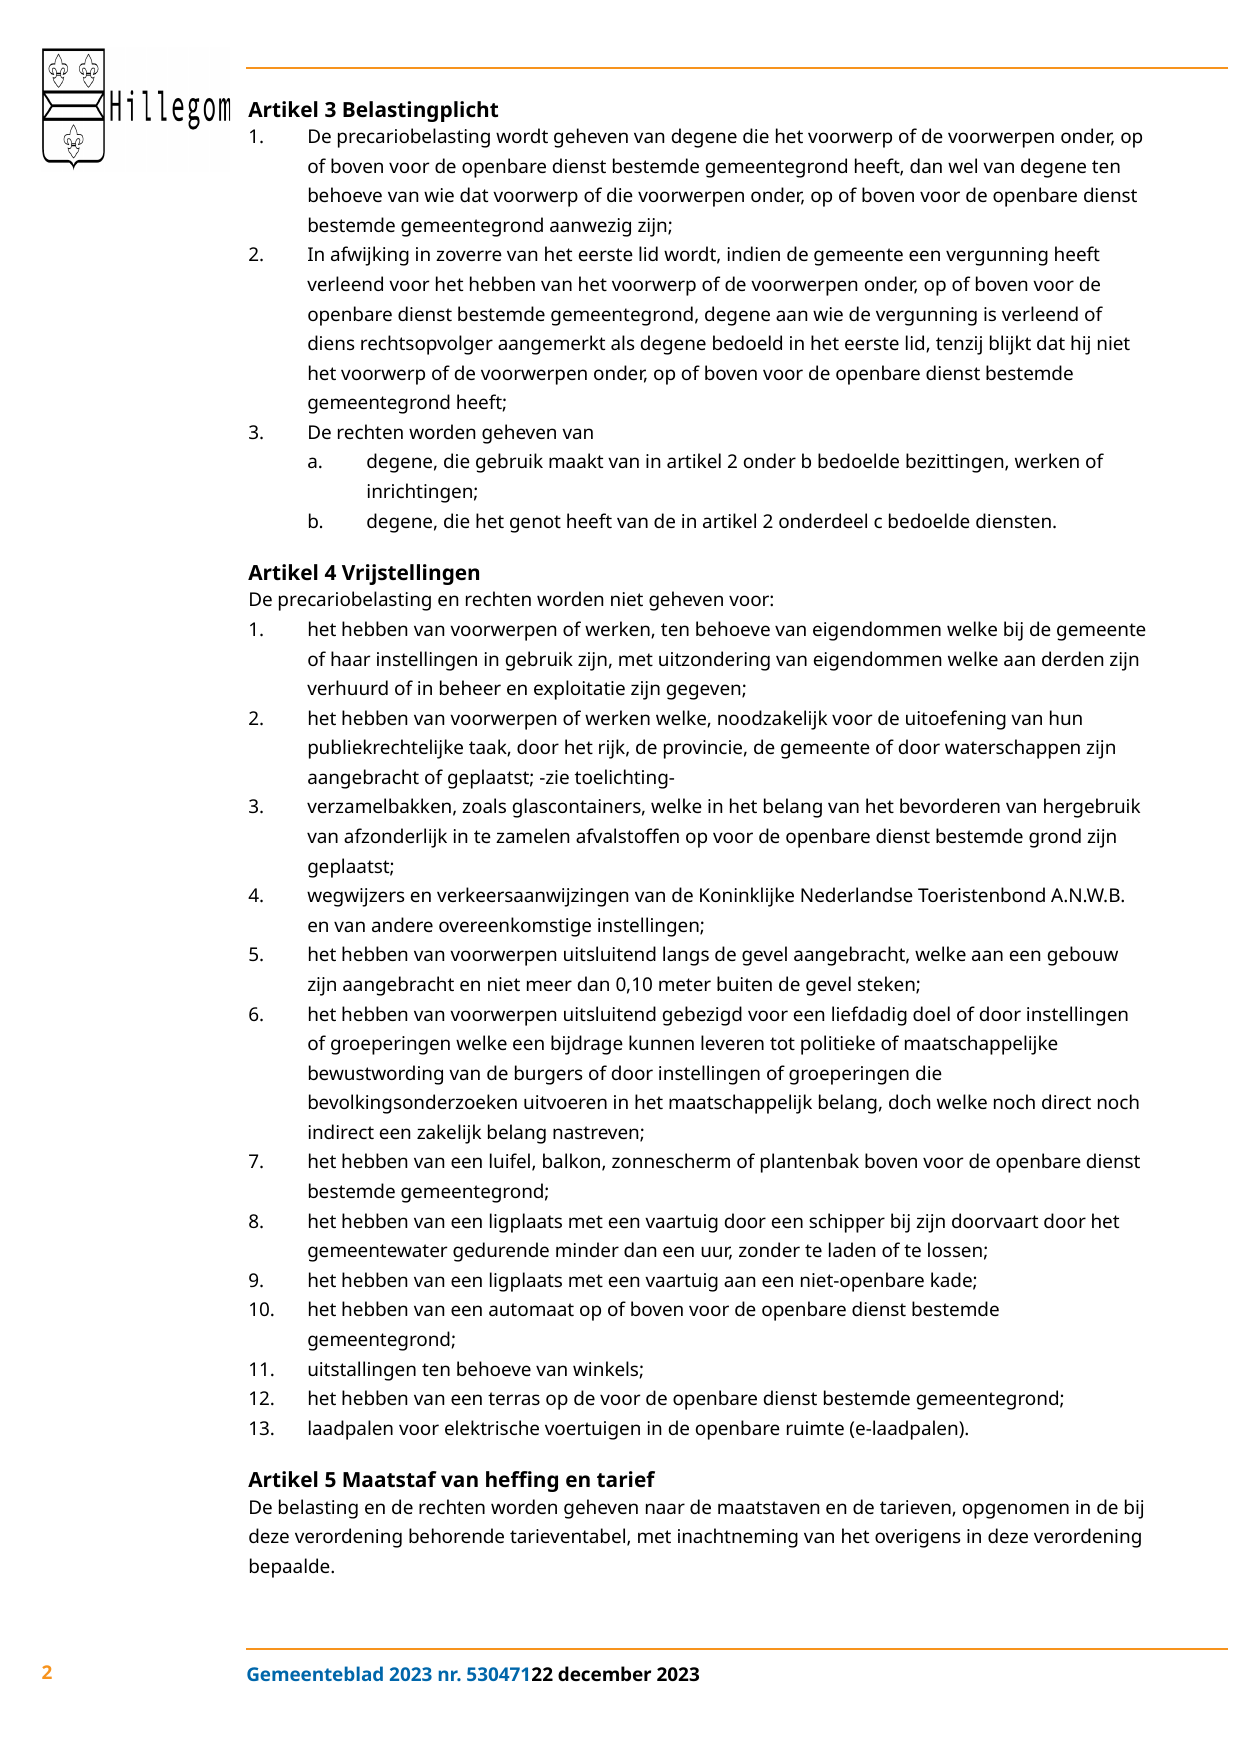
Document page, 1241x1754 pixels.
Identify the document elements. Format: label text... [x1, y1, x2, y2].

text De precariobelasting en rechten worden niet geheven voor: [248, 587, 1152, 612]
list laadpalen voor elektrische voertuigen in de openbare ruimte (e-laadpalen). [248, 1415, 1152, 1441]
list degene, die gebruik maakt van in artikel 2 onder b bedoelde bezittingen, werken of inrichtingen; [307, 449, 1152, 504]
list het hebben van een terras op de voor de openbare dienst bestemde gemeentegrond; [248, 1385, 1152, 1411]
list het hebben van een luifel, balkon, zonnescherm of plantenbak boven voor de openbare dienst bestemde gemeentegrond; [248, 1149, 1152, 1204]
list het hebben van voorwerpen uitsluitend langs de gevel aangebracht, welke aan een gebouw zijn aangebracht en niet meer dan 0,10 meter buiten de gevel steken; [248, 942, 1152, 997]
list uitstallingen ten behoeve van winkels; [248, 1356, 1152, 1382]
list het hebben van een ligplaats met een vaartuig aan een niet-openbare kade; [248, 1267, 1152, 1293]
text Artikel 3 Belastingplicht [248, 95, 1152, 123]
list het hebben van een ligplaats met een vaartuig door een schipper bij zijn doorvaart door het gemeentewater gedurende minder dan een uur, zonder te laden of te lossen; [248, 1208, 1152, 1263]
list De rechten worden geheven van [248, 419, 1152, 445]
list het hebben van een automaat op of boven voor de openbare dienst bestemde gemeentegrond; [248, 1297, 1152, 1352]
list wegwijzers en verkeersaanwijzingen van de Koninklijke Nederlandse Toeristenbond A.N.W.B. en van andere overeenkomstige instellingen; [248, 882, 1152, 938]
list het hebben van voorwerpen uitsluitend gebezigd voor een liefdadig doel of door instellingen of groeperingen welke een bijdrage kunnen leveren tot politieke of maatschappelijke bewustwording van de burgers of door instellingen of groeperingen die bevolkingsonderzoeken uitvoeren in het maatschappelijk belang, doch welke noch direct noch indirect een zakelijk belang nastreven; [248, 1001, 1152, 1145]
text De belasting en de rechten worden geheven naar de maatstaven en de tarieven, opgenomen in de bij deze verordening behorende tarieventabel, met inachtneming van het overigens in deze verordening bepaalde. [248, 1494, 1152, 1579]
text Artikel 4 Vrijstellingen [248, 558, 1152, 587]
list degene, die het genot heeft van de in artikel 2 onderdeel c bedoelde diensten. [307, 508, 1152, 533]
text Artikel 5 Maatstaf van heffing en tarief [248, 1465, 1152, 1494]
picture [41, 47, 231, 172]
list verzamelbakken, zoals glascontainers, welke in het belang van het bevorderen van hergebruik van afzonderlijk in te zamelen afvalstoffen op voor de openbare dienst bestemde grond zijn geplaatst; [248, 794, 1152, 879]
list het hebben van voorwerpen of werken welke, noodzakelijk voor de uitoefening van hun publiekrechtelijke taak, door het rijk, de provincie, de gemeente of door waterschappen zijn aangebracht of geplaatst; -zie toelichting- [248, 705, 1152, 790]
list het hebben van voorwerpen of werken, ten behoeve van eigendommen welke bij de gemeente of haar instellingen in gebruik zijn, met uitzondering van eigendommen welke aan derden zijn verhuurd of in beheer en exploitatie zijn gegeven; [248, 616, 1152, 701]
list De precariobelasting wordt geheven van degene die het voorwerp of de voorwerpen onder, op of boven voor de openbare dienst bestemde gemeentegrond heeft, dan wel van degene ten behoeve van wie dat voorwerp of die voorwerpen onder, op of boven voor de openbare dienst bestemde gemeentegrond aanwezig zijn; [248, 123, 1152, 238]
list In afwijking in zoverre van het eerste lid wordt, indien de gemeente een vergunning heeft verleend voor het hebben van het voorwerp of de voorwerpen onder, op of boven voor de openbare dienst bestemde gemeentegrond, degene aan wie de vergunning is verleend of diens rechtsopvolger aangemerkt als degene bedoeld in het eerste lid, tenzij blijkt dat hij niet het voorwerp of de voorwerpen onder, op of boven voor de openbare dienst bestemde gemeentegrond heeft; [248, 242, 1152, 415]
